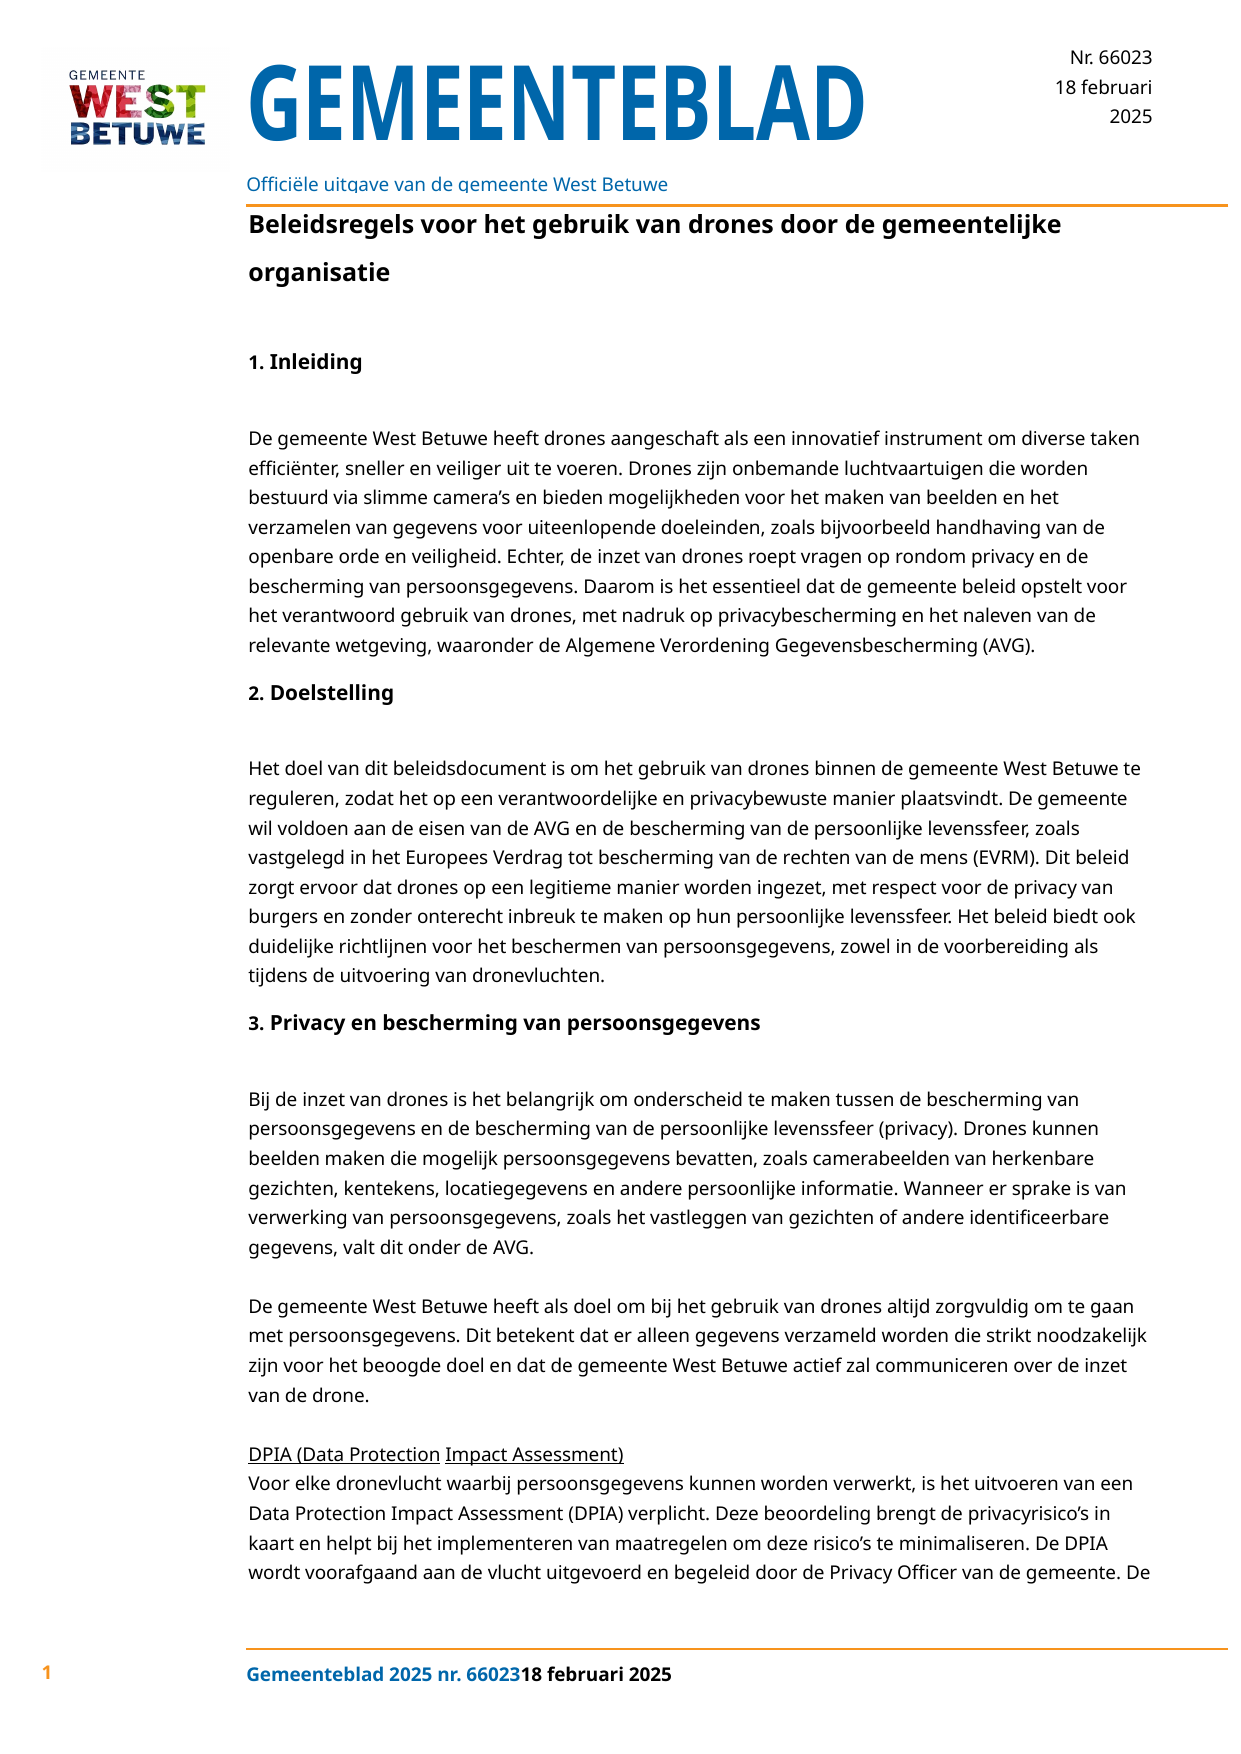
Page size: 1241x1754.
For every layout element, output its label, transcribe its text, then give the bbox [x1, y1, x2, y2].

text Voor elke dronevlucht waarbij persoonsgegevens kunnen worden verwerkt, is het uitvoeren van een Data Protection Impact Assessment (DPIA) verplicht. Deze beoordeling brengt de privacyrisico’s in kaart en helpt bij het implementeren van maatregelen om deze risico’s te minimaliseren. De DPIA wordt voorafgaand aan de vlucht uitgevoerd en begeleid door de Privacy Officer van de gemeente. De [248, 1471, 1152, 1585]
picture [41, 47, 231, 172]
text Het doel van dit beleidsdocument is om het gebruik van drones binnen de gemeente West Betuwe te reguleren, zodat het op een verantwoordelijke en privacybewuste manier plaatsvindt. De gemeente wil voldoen aan de eisen van de AVG en de bescherming van de persoonlijke levenssfeer, zoals vastgelegd in het Europees Verdrag tot bescherming van de rechten van de mens (EVRM). Dit beleid zorgt ervoor dat drones op een legitieme manier worden ingezet, met respect voor de privacy van burgers en zonder onterecht inbreuk te maken op hun persoonlijke levenssfeer. Het beleid biedt ook duidelijke richtlijnen voor het beschermen van persoonsgegevens, zowel in de voorbereiding als tijdens de uitvoering van dronevluchten. [248, 756, 1152, 988]
text Beleidsregels voor het gebruik van drones door de gemeentelijke organisatie [248, 207, 1152, 288]
text 3. Privacy en bescherming van persoonsgegevens [248, 1008, 1152, 1037]
text Bij de inzet van drones is het belangrijk om onderscheid te maken tussen de bescherming van persoonsgegevens en de bescherming van de persoonlijke levenssfeer (privacy). Drones kunnen beelden maken die mogelijk persoonsgegevens bevatten, zoals camerabeelden van herkenbare gezichten, kentekens, locatiegegevens en andere persoonlijke informatie. Wanneer er sprake is van verwerking van persoonsgegevens, zoals het vastleggen van gezichten of andere identificeerbare gegevens, valt dit onder de AVG. [248, 1086, 1152, 1260]
text De gemeente West Betuwe heeft drones aangeschaft als een innovatief instrument om diverse taken efficiënter, sneller en veiliger uit te voeren. Drones zijn onbemande luchtvaartuigen die worden bestuurd via slimme camera’s en bieden mogelijkheden voor het maken van beelden en het verzamelen van gegevens voor uiteenlopende doeleinden, zoals bijvoorbeeld handhaving van de openbare orde en veiligheid. Echter, de inzet van drones roept vragen op rondom privacy en de bescherming van persoonsgegevens. Daarom is het essentieel dat de gemeente beleid opstelt voor het verantwoord gebruik van drones, met nadruk op privacybescherming en het naleven van de relevante wetgeving, waaronder de Algemene Verordening Gegevensbescherming (AVG). [248, 425, 1152, 658]
text 1. Inleiding [248, 347, 1152, 376]
text De gemeente West Betuwe heeft als doel om bij het gebruik van drones altijd zorgvuldig om te gaan met persoonsgegevens. Dit betekent dat er alleen gegevens verzameld worden die strikt noodzakelijk zijn voor het beoogde doel en dat de gemeente West Betuwe actief zal communiceren over de inzet van de drone. [248, 1293, 1152, 1408]
text DPIA (Data Protection Impact Assessment) [248, 1441, 1152, 1467]
text 2. Doelstelling [248, 678, 1152, 706]
